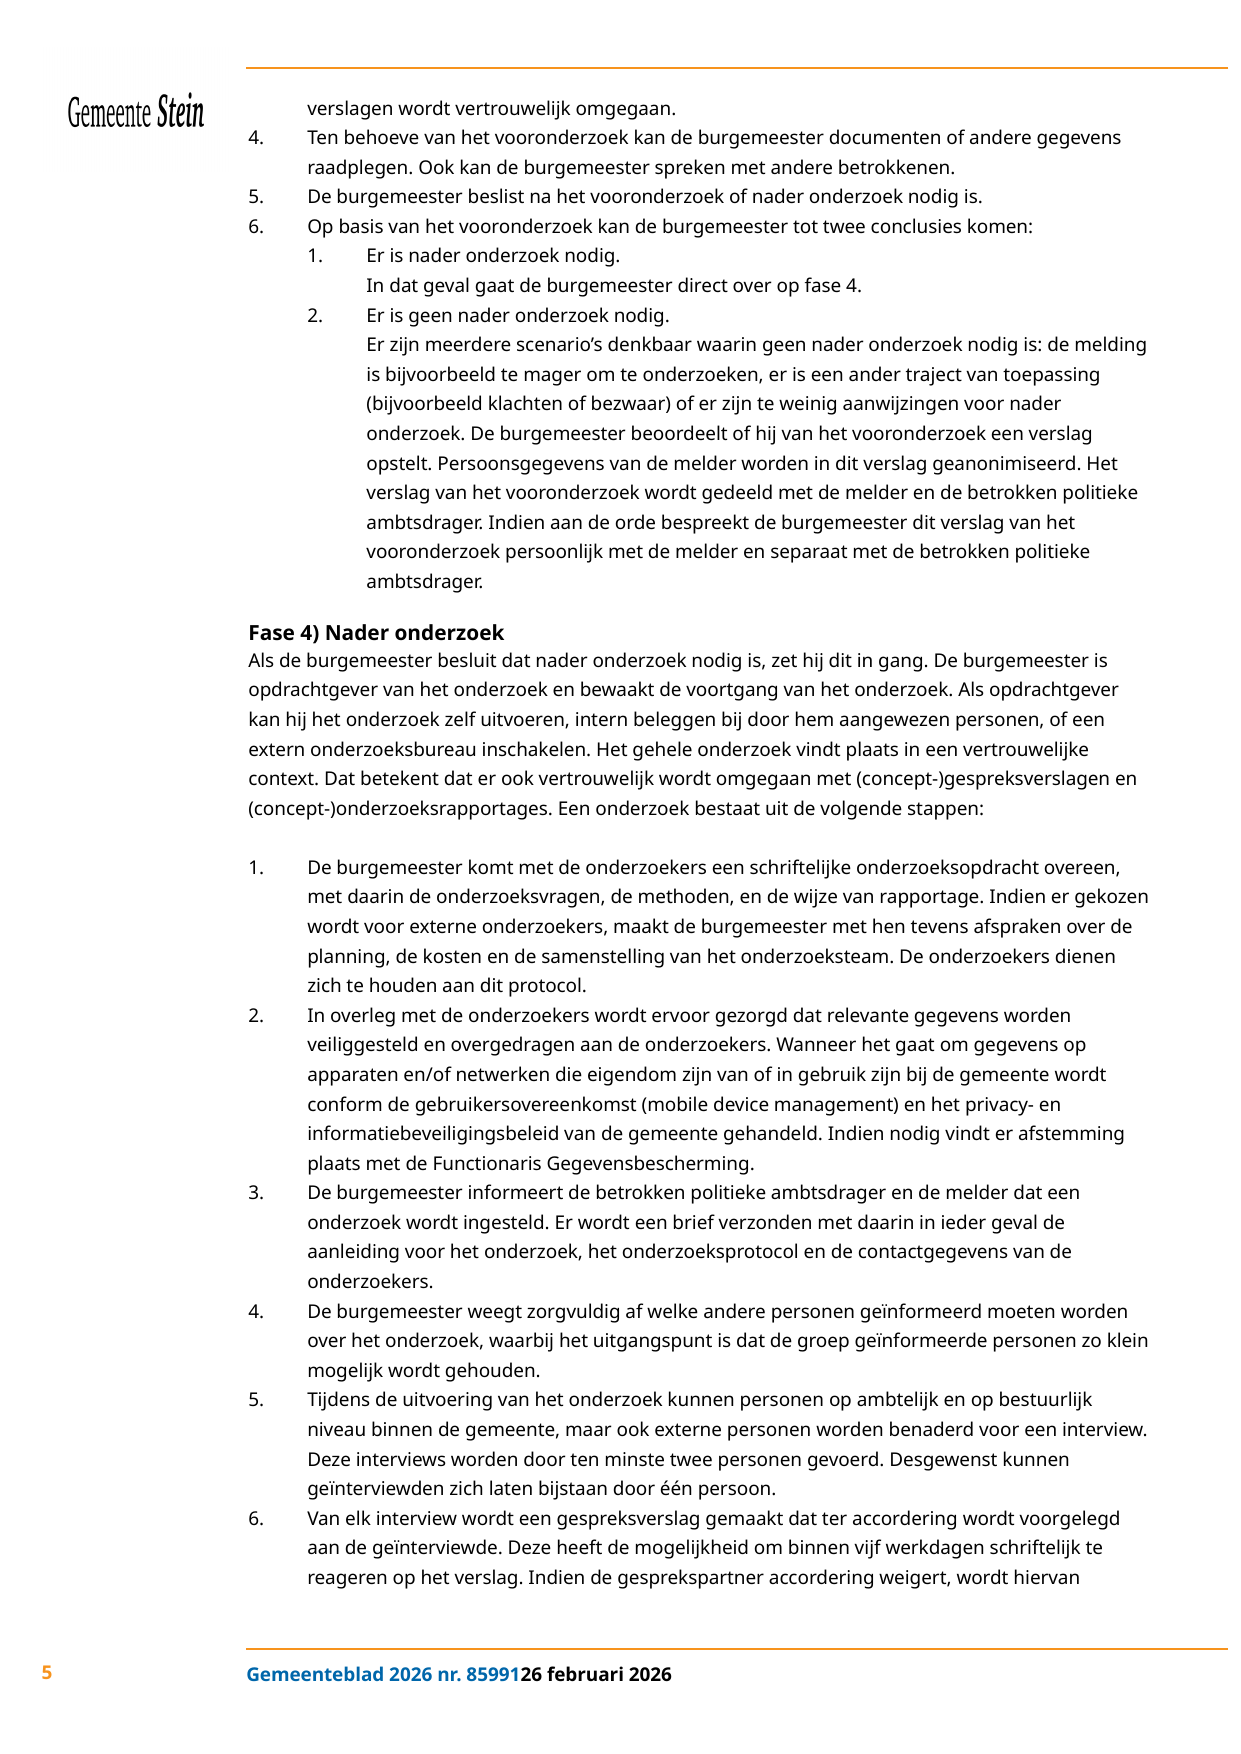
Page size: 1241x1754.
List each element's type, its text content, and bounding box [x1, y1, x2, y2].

list De burgemeester informeert de betrokken politieke ambtsdrager en de melder dat een onderzoek wordt ingesteld. Er wordt een brief verzonden met daarin in ieder geval de aanleiding voor het onderzoek, het onderzoeksprotocol en de contactgegevens van de onderzoekers. [248, 1179, 1152, 1294]
list Van elk interview wordt een gespreksverslag gemaakt dat ter accordering wordt voorgelegd aan de geïnterviewde. Deze heeft de mogelijkheid om binnen vijf werkdagen schriftelijk te reageren op het verslag. Indien de gesprekspartner accordering weigert, wordt hiervan [248, 1505, 1152, 1590]
list Ten behoeve van het vooronderzoek kan de burgemeester documenten of andere gegevens raadplegen. Ook kan de burgemeester spreken met andere betrokkenen. [248, 124, 1152, 180]
list Er is nader onderzoek nodig. [307, 243, 1152, 268]
list Er zijn meerdere scenario’s denkbaar waarin geen nader onderzoek nodig is: de melding is bijvoorbeeld te mager om te onderzoeken, er is een ander traject van toepassing (bijvoorbeeld klachten of bezwaar) of er zijn te weinig aanwijzingen voor nader onderzoek. De burgemeester beoordeelt of hij van het vooronderzoek een verslag opstelt. Persoonsgegevens van de melder worden in dit verslag geanonimiseerd. Het verslag van het vooronderzoek wordt gedeeld met de melder en de betrokken politieke ambtsdrager. Indien aan de orde bespreekt de burgemeester dit verslag van het vooronderzoek persoonlijk met de melder en separaat met de betrokken politieke ambtsdrager. [307, 331, 1152, 594]
text Fase 4) Nader onderzoek [248, 618, 1152, 647]
text Als de burgemeester besluit dat nader onderzoek nodig is, zet hij dit in gang. De burgemeester is opdrachtgever van het onderzoek en bewaakt de voortgang van het onderzoek. Als opdrachtgever kan hij het onderzoek zelf uitvoeren, intern beleggen bij door hem aangewezen personen, of een extern onderzoeksbureau inschakelen. Het gehele onderzoek vindt plaats in een vertrouwelijke context. Dat betekent dat er ook vertrouwelijk wordt omgegaan met (concept-)gespreksverslagen en (concept-)onderzoeksrapportages. Een onderzoek bestaat uit de volgende stappen: [248, 647, 1152, 821]
list verslagen wordt vertrouwelijk omgegaan. [248, 95, 1152, 121]
list De burgemeester beslist na het vooronderzoek of nader onderzoek nodig is. [248, 183, 1152, 209]
list Op basis van het vooronderzoek kan de burgemeester tot twee conclusies komen: [248, 213, 1152, 239]
list In dat geval gaat de burgemeester direct over op fase 4. [307, 272, 1152, 298]
list De burgemeester komt met de onderzoekers een schriftelijke onderzoeksopdracht overeen, met daarin de onderzoeksvragen, de methoden, en de wijze van rapportage. Indien er gekozen wordt voor externe onderzoekers, maakt de burgemeester met hen tevens afspraken over de planning, de kosten en de samenstelling van het onderzoeksteam. De onderzoekers dienen zich te houden aan dit protocol. [248, 854, 1152, 998]
picture [41, 47, 231, 172]
list Tijdens de uitvoering van het onderzoek kunnen personen op ambtelijk en op bestuurlijk niveau binnen de gemeente, maar ook externe personen worden benaderd voor een interview. Deze interviews worden door ten minste twee personen gevoerd. Desgewenst kunnen geïnterviewden zich laten bijstaan door één persoon. [248, 1387, 1152, 1501]
list De burgemeester weegt zorgvuldig af welke andere personen geïnformeerd moeten worden over het onderzoek, waarbij het uitgangspunt is dat de groep geïnformeerde personen zo klein mogelijk wordt gehouden. [248, 1298, 1152, 1383]
list Er is geen nader onderzoek nodig. [307, 302, 1152, 328]
list In overleg met de onderzoekers wordt ervoor gezorgd dat relevante gegevens worden veiliggesteld en overgedragen aan de onderzoekers. Wanneer het gaat om gegevens op apparaten en/of netwerken die eigendom zijn van of in gebruik zijn bij de gemeente wordt conform de gebruikersovereenkomst (mobile device management) en het privacy- en informatiebeveiligingsbeleid van de gemeente gehandeld. Indien nodig vindt er afstemming plaats met de Functionaris Gegevensbescherming. [248, 1002, 1152, 1176]
